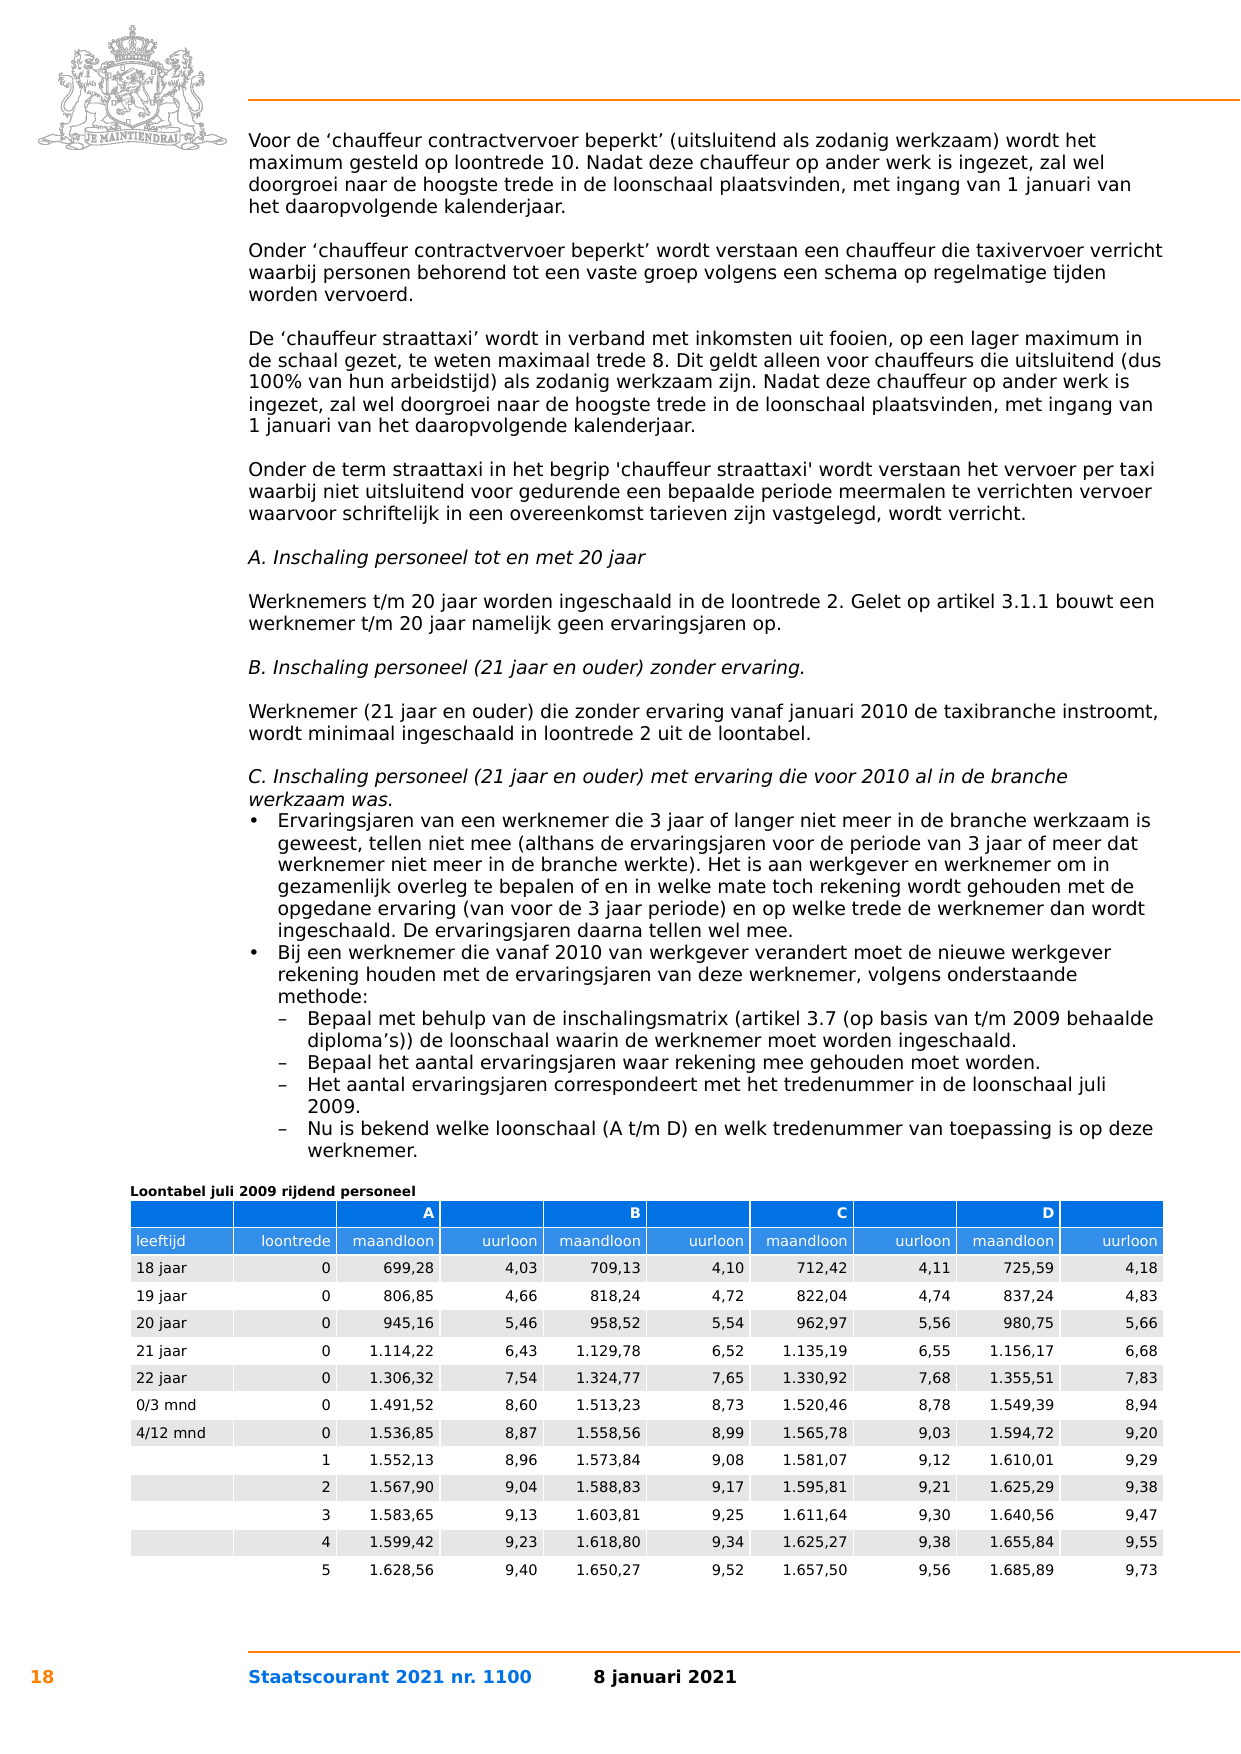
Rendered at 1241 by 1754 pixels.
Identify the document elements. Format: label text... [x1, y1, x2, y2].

table_cell 725,59 [957, 1256, 1059, 1282]
table_cell 8,78 [854, 1393, 956, 1419]
text – Het aantal ervaringsjaren correspondeert met het tredenummer in de loonschaal juli 2009. [278, 1074, 1163, 1118]
table_cell C [751, 1201, 853, 1227]
table_cell 1.657,50 [751, 1557, 853, 1583]
table_cell uurloon [1061, 1228, 1163, 1254]
table_cell 0 [234, 1420, 336, 1446]
table_cell 9,20 [1061, 1420, 1163, 1446]
picture [38, 25, 227, 150]
table_header Loontabel juli 2009 rijdend personeel [130, 1184, 1163, 1200]
text Werknemers t/m 20 jaar worden ingeschaald in de loontrede 2. Gelet op artikel 3.1.1 bouwt een werknemer t/m 20 jaar namelijk geen ervaringsjaren op. [248, 591, 1163, 635]
table_cell 1.611,64 [751, 1502, 853, 1528]
table_cell 1.595,81 [751, 1475, 853, 1501]
table_cell 1.324,77 [544, 1365, 646, 1391]
table_cell 962,97 [751, 1310, 853, 1337]
table_cell [131, 1557, 233, 1583]
table_cell 1.655,84 [957, 1530, 1059, 1556]
table_cell 9,08 [647, 1447, 749, 1474]
table_cell 0 [234, 1256, 336, 1282]
table_cell uurloon [441, 1228, 543, 1254]
table_cell [131, 1447, 233, 1474]
table_cell 1.552,13 [337, 1447, 439, 1474]
table_cell 5,54 [647, 1310, 749, 1337]
table_cell 5,56 [854, 1310, 956, 1337]
subtitle A. Inschaling personeel tot en met 20 jaar [248, 547, 1163, 569]
table_cell 1.513,23 [544, 1393, 646, 1419]
table_cell 1.640,56 [957, 1502, 1059, 1528]
table_cell 818,24 [544, 1283, 646, 1309]
text • Bij een werknemer die vanaf 2010 van werkgever verandert moet de nieuwe werkgever rekening houden met de ervaringsjaren van deze werknemer, volgens onderstaande methode: [248, 942, 1163, 1008]
table_cell 20 jaar [131, 1310, 233, 1337]
table_cell 4,11 [854, 1256, 956, 1282]
table_cell 21 jaar [131, 1338, 233, 1364]
table_cell [131, 1201, 233, 1227]
subtitle B. Inschaling personeel (21 jaar en ouder) zonder ervaring. [248, 657, 1163, 679]
table_cell 9,73 [1061, 1557, 1163, 1583]
table_cell 1.355,51 [957, 1365, 1059, 1391]
table_cell 5 [234, 1557, 336, 1583]
table_cell leeftijd [131, 1228, 233, 1254]
table_cell 1.491,52 [337, 1393, 439, 1419]
table_cell [854, 1201, 956, 1227]
table_cell 9,56 [854, 1557, 956, 1583]
table_cell 1.610,01 [957, 1447, 1059, 1474]
text – Bepaal met behulp van de inschalingsmatrix (artikel 3.7 (op basis van t/m 2009 behaalde diploma’s)) de loonschaal waarin de werknemer moet worden ingeschaald. [278, 1008, 1163, 1052]
table_cell 806,85 [337, 1283, 439, 1309]
table_cell 1.565,78 [751, 1420, 853, 1446]
table_cell 5,66 [1061, 1310, 1163, 1337]
table_cell 1.628,56 [337, 1557, 439, 1583]
table_cell 1.567,90 [337, 1475, 439, 1501]
table_cell 1 [234, 1447, 336, 1474]
table_cell 1.685,89 [957, 1557, 1059, 1583]
table_cell 9,55 [1061, 1530, 1163, 1556]
table_cell 8,73 [647, 1393, 749, 1419]
table_cell 7,68 [854, 1365, 956, 1391]
table_cell maandloon [751, 1228, 853, 1254]
table_cell 980,75 [957, 1310, 1059, 1337]
table_cell 1.618,80 [544, 1530, 646, 1556]
table_cell 4,66 [441, 1283, 543, 1309]
text – Bepaal het aantal ervaringsjaren waar rekening mee gehouden moet worden. [278, 1052, 1163, 1074]
table_cell 1.536,85 [337, 1420, 439, 1446]
table_cell 9,21 [854, 1475, 956, 1501]
table_cell maandloon [957, 1228, 1059, 1254]
table_cell 6,52 [647, 1338, 749, 1364]
table_cell 4,72 [647, 1283, 749, 1309]
table_cell 4,10 [647, 1256, 749, 1282]
table_cell 1.558,56 [544, 1420, 646, 1446]
table_cell 22 jaar [131, 1365, 233, 1391]
table_cell 7,65 [647, 1365, 749, 1391]
table_cell 5,46 [441, 1310, 543, 1337]
table_cell 9,38 [1061, 1475, 1163, 1501]
table_cell 6,68 [1061, 1338, 1163, 1364]
table_cell 9,25 [647, 1502, 749, 1528]
table_cell 1.650,27 [544, 1557, 646, 1583]
text Werknemer (21 jaar en ouder) die zonder ervaring vanaf januari 2010 de taxibranche instroomt, wordt minimaal ingeschaald in loontrede 2 uit de loontabel. [248, 701, 1163, 744]
table_cell 0 [234, 1310, 336, 1337]
table_cell [441, 1201, 543, 1227]
table_cell 1.581,07 [751, 1447, 853, 1474]
table_cell 8,94 [1061, 1393, 1163, 1419]
table_cell [1061, 1201, 1163, 1227]
table_cell uurloon [854, 1228, 956, 1254]
table_cell loontrede [234, 1228, 336, 1254]
table_cell 1.625,27 [751, 1530, 853, 1556]
table_cell 7,54 [441, 1365, 543, 1391]
subtitle C. Inschaling personeel (21 jaar en ouder) met ervaring die voor 2010 al in de branche werkzaam was. [248, 766, 1163, 810]
table_cell [131, 1530, 233, 1556]
table_cell 1.306,32 [337, 1365, 439, 1391]
text Voor de ‘chauffeur contractvervoer beperkt’ (uitsluitend als zodanig werkzaam) wordt het maximum gesteld op loontrede 10. Nadat deze chauffeur op ander werk is ingezet, zal wel doorgroei naar de hoogste trede in de loonschaal plaatsvinden, met ingang van 1 januari van het daaropvolgende kalenderjaar. [248, 130, 1163, 218]
table_cell 2 [234, 1475, 336, 1501]
text Onder ‘chauffeur contractvervoer beperkt’ wordt verstaan een chauffeur die taxivervoer verricht waarbij personen behorend tot een vaste groep volgens een schema op regelmatige tijden worden vervoerd. [248, 240, 1163, 306]
table_cell 837,24 [957, 1283, 1059, 1309]
table_cell 0 [234, 1365, 336, 1391]
table_cell B [544, 1201, 646, 1227]
table_cell 0 [234, 1283, 336, 1309]
table_cell 1.599,42 [337, 1530, 439, 1556]
table_cell 9,47 [1061, 1502, 1163, 1528]
table_cell 1.156,17 [957, 1338, 1059, 1364]
table_cell 4,18 [1061, 1256, 1163, 1282]
table_cell 1.625,29 [957, 1475, 1059, 1501]
table_cell 0/3 mnd [131, 1393, 233, 1419]
table_cell 9,12 [854, 1447, 956, 1474]
text • Ervaringsjaren van een werknemer die 3 jaar of langer niet meer in de branche werkzaam is geweest, tellen niet mee (althans de ervaringsjaren voor de periode van 3 jaar of meer dat werknemer niet meer in de branche werkte). Het is aan werkgever en werknemer om in gezamenlijk overleg te bepalen of en in welke mate toch rekening wordt gehouden met de opgedane ervaring (van voor de 3 jaar periode) en op welke trede de werknemer dan wordt ingeschaald. De ervaringsjaren daarna tellen wel mee. [248, 810, 1163, 942]
table_cell 7,83 [1061, 1365, 1163, 1391]
table_cell 1.135,19 [751, 1338, 853, 1364]
table_cell 4,03 [441, 1256, 543, 1282]
table_cell [647, 1201, 749, 1227]
table_cell [234, 1201, 336, 1227]
table_cell 8,99 [647, 1420, 749, 1446]
table_cell 699,28 [337, 1256, 439, 1282]
table_cell 9,30 [854, 1502, 956, 1528]
table_cell 1.603,81 [544, 1502, 646, 1528]
table_cell 9,03 [854, 1420, 956, 1446]
table_cell 9,04 [441, 1475, 543, 1501]
table_cell 9,29 [1061, 1447, 1163, 1474]
table_cell 1.129,78 [544, 1338, 646, 1364]
table_cell 4/12 mnd [131, 1420, 233, 1446]
table_cell 1.549,39 [957, 1393, 1059, 1419]
table_cell 1.520,46 [751, 1393, 853, 1419]
table_cell maandloon [544, 1228, 646, 1254]
table_cell 9,38 [854, 1530, 956, 1556]
table_cell [131, 1475, 233, 1501]
table_cell uurloon [647, 1228, 749, 1254]
table_cell 1.114,22 [337, 1338, 439, 1364]
table_cell 4,83 [1061, 1283, 1163, 1309]
table_cell D [957, 1201, 1059, 1227]
table_cell 9,13 [441, 1502, 543, 1528]
table_cell 4 [234, 1530, 336, 1556]
text Onder de term straattaxi in het begrip 'chauffeur straattaxi' wordt verstaan het vervoer per taxi waarbij niet uitsluitend voor gedurende een bepaalde periode meermalen te verrichten vervoer waarvoor schriftelijk in een overeenkomst tarieven zijn vastgelegd, wordt verricht. [248, 459, 1163, 525]
table_cell 709,13 [544, 1256, 646, 1282]
text De ‘chauffeur straattaxi’ wordt in verband met inkomsten uit fooien, op een lager maximum in de schaal gezet, te weten maximaal trede 8. Dit geldt alleen voor chauffeurs die uitsluitend (dus 100% van hun arbeidstijd) als zodanig werkzaam zijn. Nadat deze chauffeur op ander werk is ingezet, zal wel doorgroei naar de hoogste trede in de loonschaal plaatsvinden, met ingang van 1 januari van het daaropvolgende kalenderjaar. [248, 327, 1163, 437]
table_cell 1.330,92 [751, 1365, 853, 1391]
table_cell 712,42 [751, 1256, 853, 1282]
table_cell A [337, 1201, 439, 1227]
table_cell 1.573,84 [544, 1447, 646, 1474]
text – Nu is bekend welke loonschaal (A t/m D) en welk tredenummer van toepassing is op deze werknemer. [278, 1118, 1163, 1162]
table_cell 0 [234, 1393, 336, 1419]
table_cell 1.594,72 [957, 1420, 1059, 1446]
table_cell 945,16 [337, 1310, 439, 1337]
table_cell [131, 1502, 233, 1528]
table_cell 0 [234, 1338, 336, 1364]
table_cell 8,60 [441, 1393, 543, 1419]
table_cell 822,04 [751, 1283, 853, 1309]
table_cell 6,43 [441, 1338, 543, 1364]
table_cell 19 jaar [131, 1283, 233, 1309]
table_cell 9,17 [647, 1475, 749, 1501]
table_cell 4,74 [854, 1283, 956, 1309]
table_cell 9,34 [647, 1530, 749, 1556]
table_cell 9,40 [441, 1557, 543, 1583]
table_cell 9,52 [647, 1557, 749, 1583]
table_cell 6,55 [854, 1338, 956, 1364]
table_cell 8,96 [441, 1447, 543, 1474]
table_cell 9,23 [441, 1530, 543, 1556]
table_cell 958,52 [544, 1310, 646, 1337]
table_cell 18 jaar [131, 1256, 233, 1282]
table_cell maandloon [337, 1228, 439, 1254]
table_cell 3 [234, 1502, 336, 1528]
table_cell 1.588,83 [544, 1475, 646, 1501]
table_cell 1.583,65 [337, 1502, 439, 1528]
table_cell 8,87 [441, 1420, 543, 1446]
